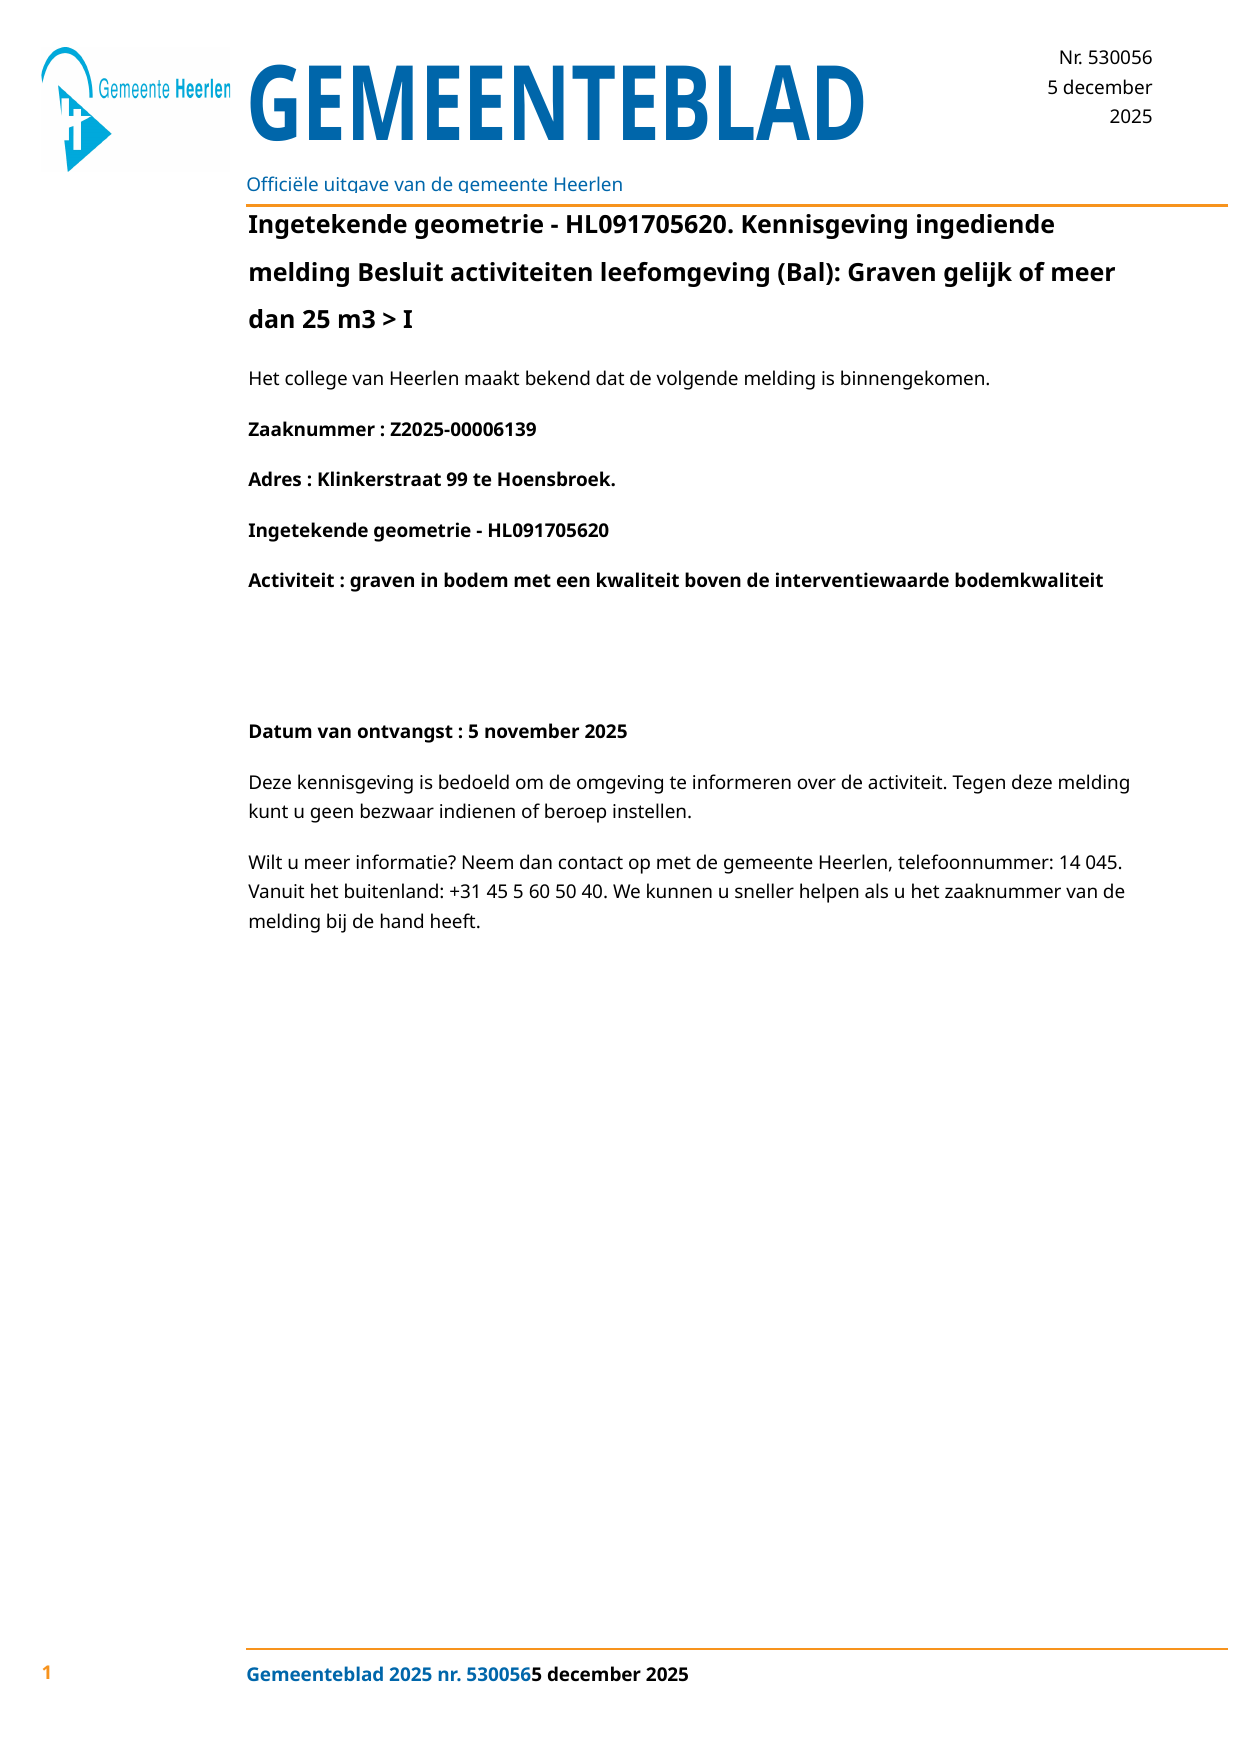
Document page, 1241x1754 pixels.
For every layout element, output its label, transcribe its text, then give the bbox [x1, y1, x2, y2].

picture [41, 47, 59, 70]
picture [41, 47, 231, 172]
text Datum van ontvangst : 5 november 2025 [248, 718, 1152, 744]
text Adres : Klinkerstraat 99 te Hoensbroek. [248, 466, 1152, 492]
text Ingetekende geometrie - HL091705620 [248, 517, 1152, 542]
text Activiteit : graven in bodem met een kwaliteit boven de interventiewaarde bodemkwaliteit [248, 567, 1152, 593]
text Wilt u meer informatie? Neem dan contact op met de gemeente Heerlen, telefoonnummer: 14 045. Vanuit het buitenland: +31 45 5 60 50 40. We kunnen u sneller helpen als u het zaaknummer van de melding bij de hand heeft. [248, 849, 1152, 934]
text Het college van Heerlen maakt bekend dat de volgende melding is binnengekomen. [248, 366, 1152, 391]
text Deze kennisgeving is bedoeld om de omgeving te informeren over de activiteit. Tegen deze melding kunt u geen bezwaar indienen of beroep instellen. [248, 769, 1152, 824]
text Zaaknummer : Z2025-00006139 [248, 416, 1152, 442]
text Ingetekende geometrie - HL091705620. Kennisgeving ingediende melding Besluit activiteiten leefomgeving (Bal): Graven gelijk of meer dan 25 m3 > I [248, 207, 1152, 336]
